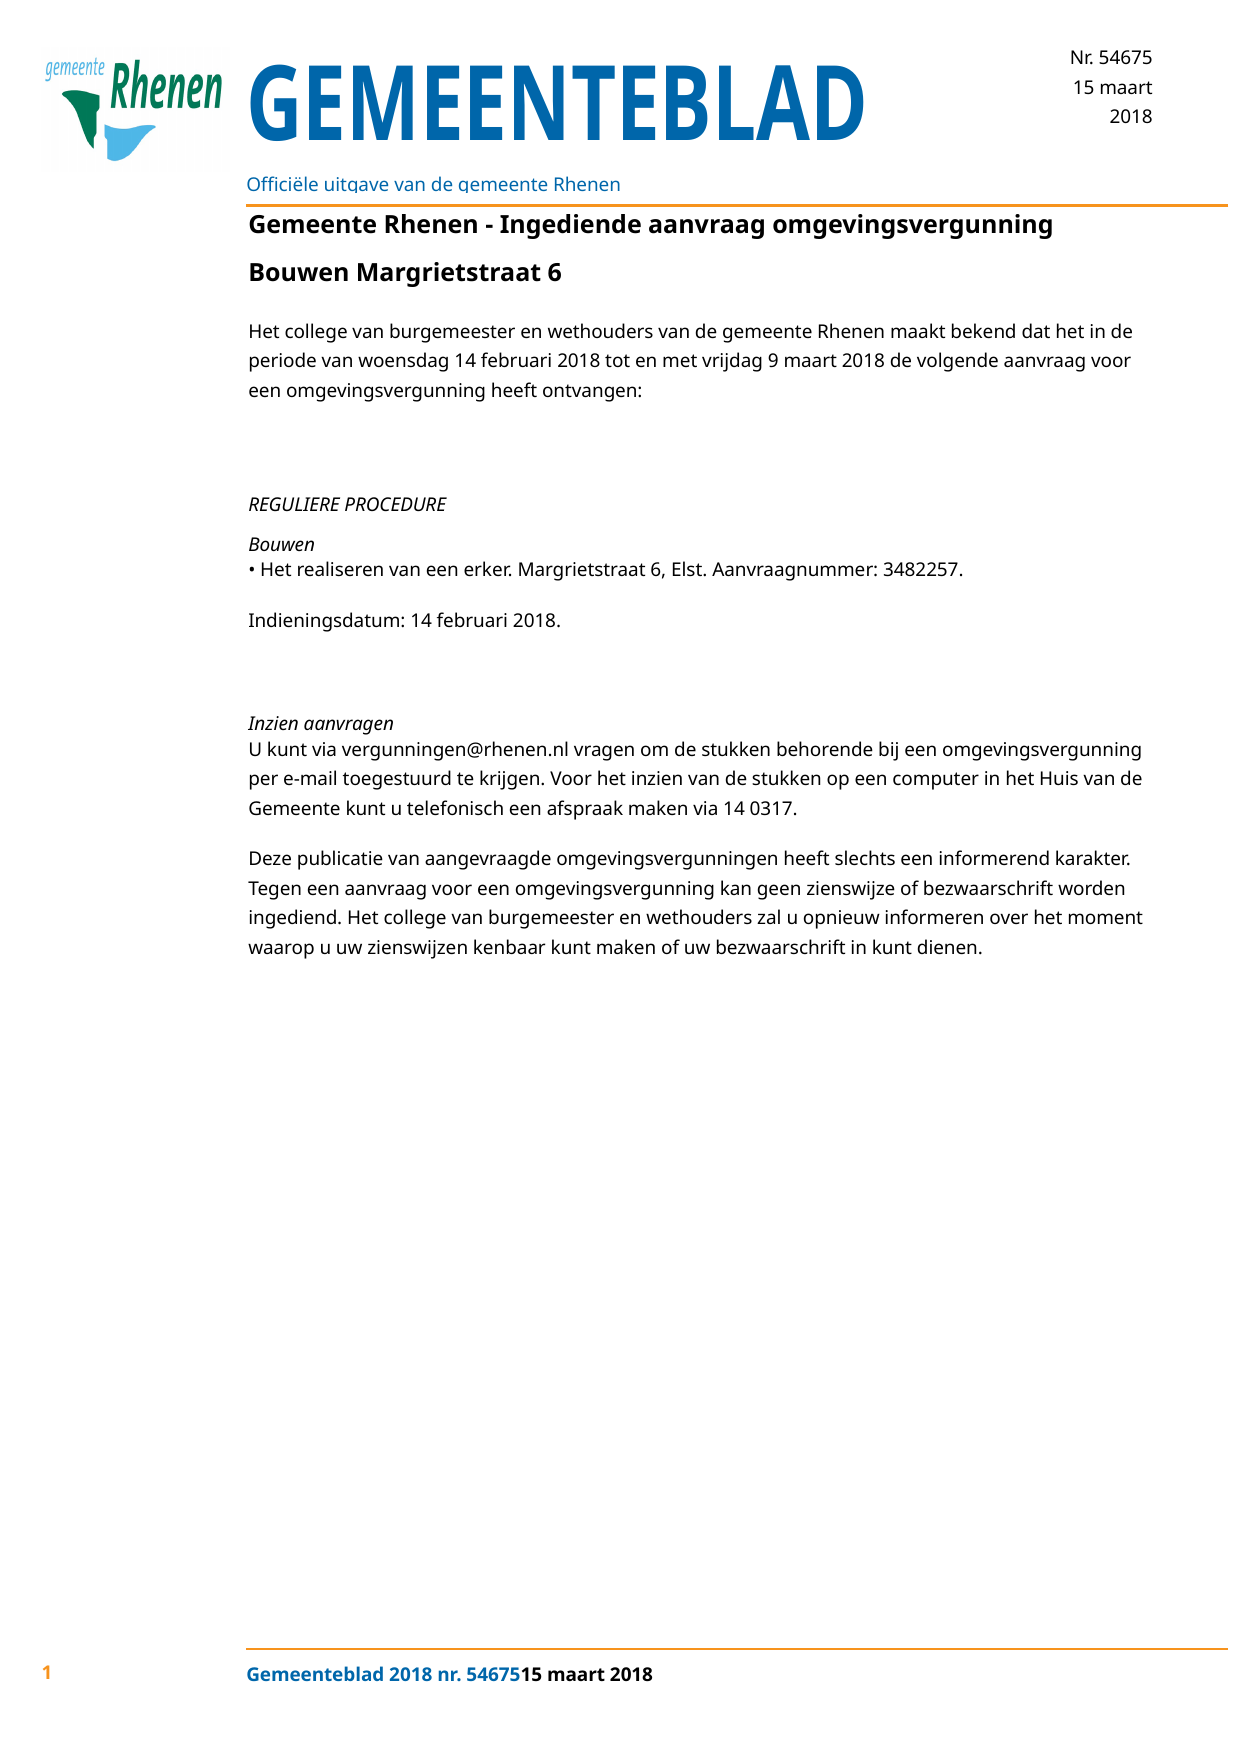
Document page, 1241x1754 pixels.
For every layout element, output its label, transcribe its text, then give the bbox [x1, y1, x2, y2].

picture [41, 47, 231, 172]
text Het college van burgemeester en wethouders van de gemeente Rhenen maakt bekend dat het in de periode van woensdag 14 februari 2018 tot en met vrijdag 9 maart 2018 de volgende aanvraag voor een omgevingsvergunning heeft ontvangen: [248, 318, 1152, 403]
text Deze publicatie van aangevraagde omgevingsvergunningen heeft slechts een informerend karakter. Tegen een aanvraag voor een omgevingsvergunning kan geen zienswijze of bezwaarschrift worden ingediend. Het college van burgemeester en wethouders zal u opnieuw informeren over het moment waarop u uw zienswijzen kenbaar kunt maken of uw bezwaarschrift in kunt dienen. [248, 845, 1152, 960]
text Inzien aanvragen [248, 710, 1152, 736]
text U kunt via vergunningen@rhenen.nl vragen om de stukken behorende bij een omgevingsvergunning per e-mail toegestuurd te krijgen. Voor het inzien van de stukken op een computer in het Huis van de Gemeente kunt u telefonisch een afspraak maken via 14 0317. [248, 736, 1152, 821]
text Bouwen [248, 531, 1152, 556]
text Gemeente Rhenen - Ingediende aanvraag omgevingsvergunning Bouwen Margrietstraat 6 [248, 207, 1152, 288]
text REGULIERE PROCEDURE [248, 491, 1152, 517]
text • Het realiseren van een erker. Margrietstraat 6, Elst. Aanvraagnummer: 3482257. [248, 556, 1152, 582]
text Indieningsdatum: 14 februari 2018. [248, 607, 1152, 633]
